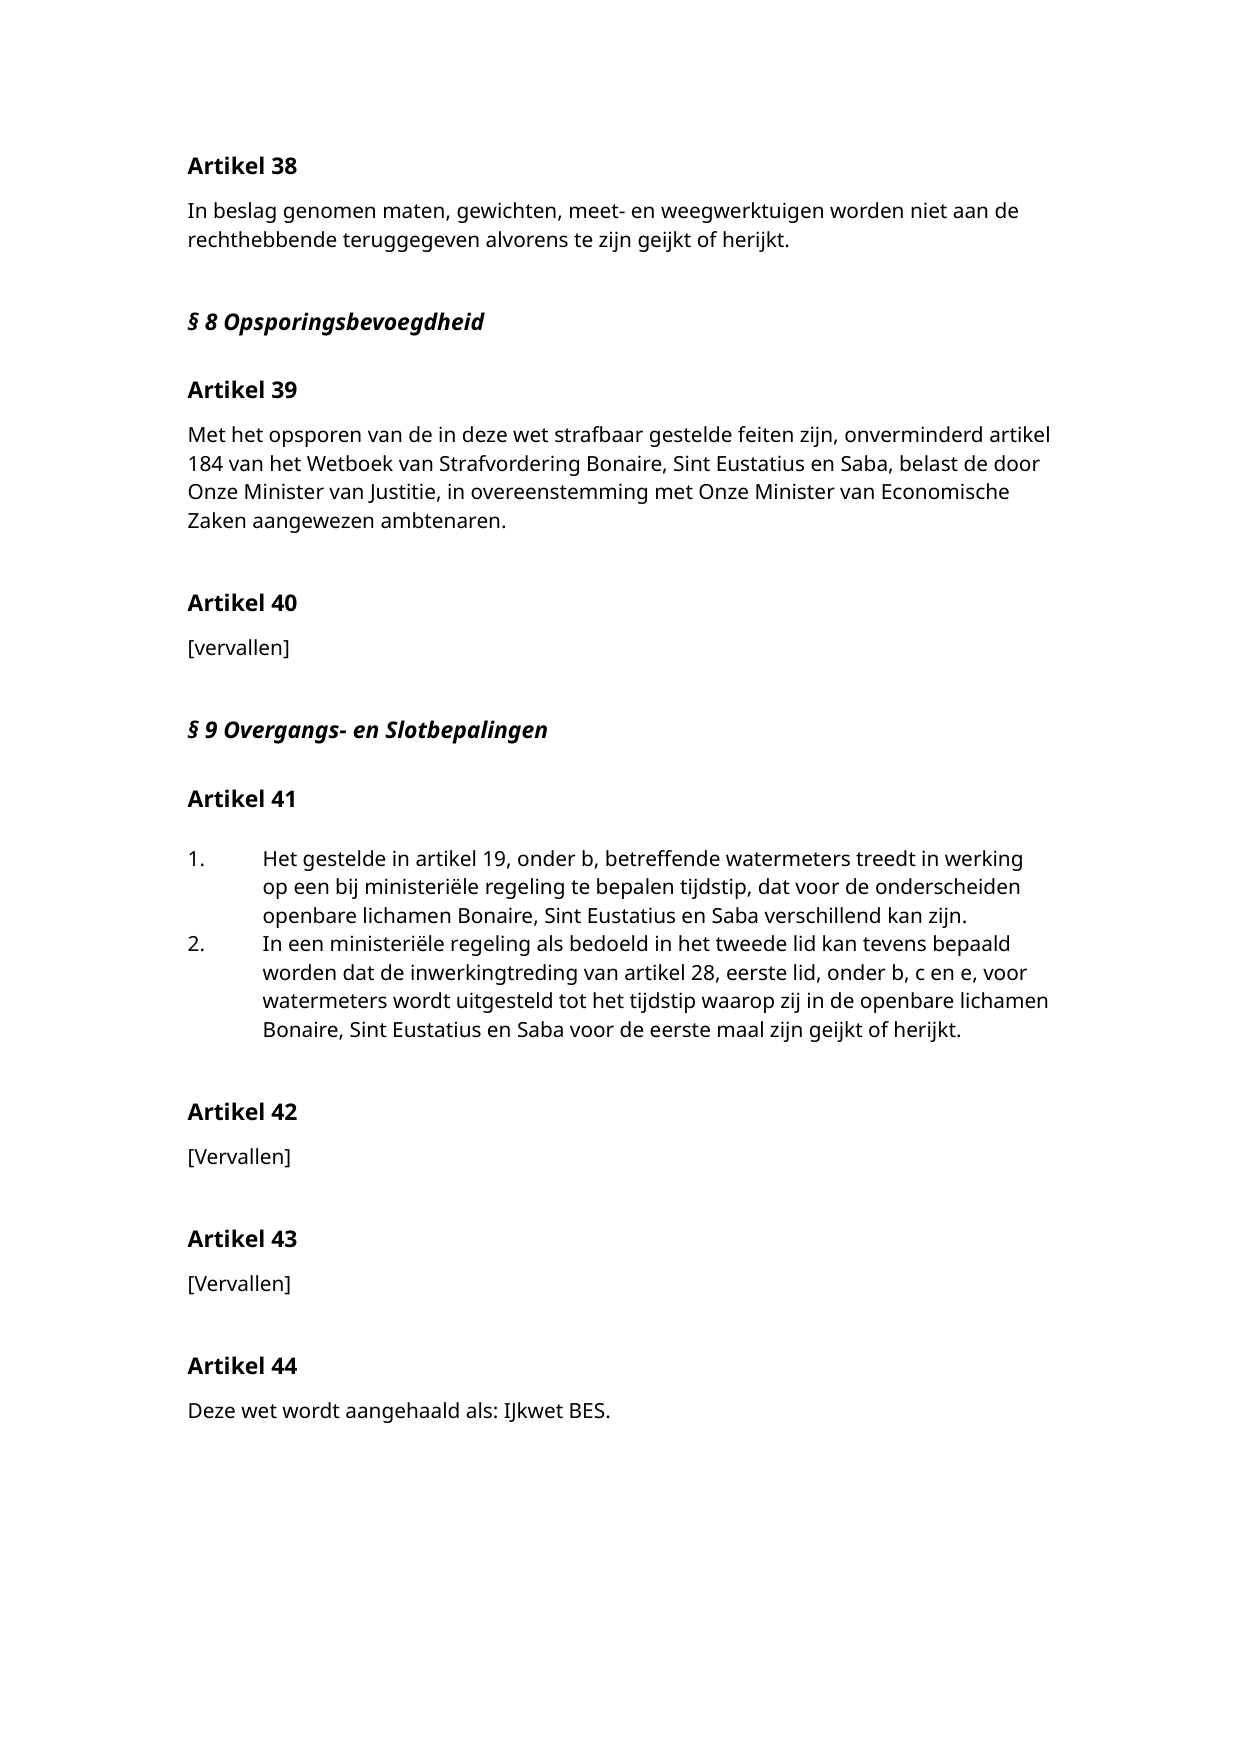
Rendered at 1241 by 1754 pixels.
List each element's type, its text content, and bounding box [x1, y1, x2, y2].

text [Vervallen] [187, 1269, 1053, 1297]
text [Vervallen] [187, 1142, 1053, 1170]
list In een ministeriële regeling als bedoeld in het tweede lid kan tevens bepaald worden dat de inwerkingtreding van artikel 28, eerste lid, onder b, c en e, voor watermeters wordt uitgesteld tot het tijdstip waarop zij in de openbare lichamen Bonaire, Sint Eustatius en Saba voor de eerste maal zijn geijkt of herijkt. [187, 929, 1053, 1043]
subtitle Artikel 39 [187, 374, 1053, 406]
subtitle Artikel 38 [187, 150, 1053, 181]
text Deze wet wordt aangehaald als: IJkwet BES. [187, 1396, 1053, 1425]
subtitle Artikel 42 [187, 1096, 1053, 1127]
text Met het opsporen van de in deze wet strafbaar gestelde feiten zijn, onverminderd artikel 184 van het Wetboek van Strafvordering Bonaire, Sint Eustatius en Saba, belast de door Onze Minister van Justitie, in overeenstemming met Onze Minister van Economische Zaken aangewezen ambtenaren. [187, 421, 1053, 534]
text In beslag genomen maten, gewichten, meet- en weegwerktuigen worden niet aan de rechthebbende teruggegeven alvorens te zijn geijkt of herijkt. [187, 196, 1053, 253]
list Het gestelde in artikel 19, onder b, betreffende watermeters treedt in werking op een bij ministeriële regeling te bepalen tijdstip, dat voor de onderscheiden openbare lichamen Bonaire, Sint Eustatius en Saba verschillend kan zijn. [187, 844, 1053, 929]
subtitle § 9 Overgangs- en Slotbepalingen [187, 714, 1053, 745]
subtitle § 8 Opsporingsbevoegdheid [187, 306, 1053, 337]
subtitle Artikel 40 [187, 587, 1053, 618]
subtitle Artikel 44 [187, 1350, 1053, 1381]
text [vervallen] [187, 633, 1053, 662]
subtitle Artikel 43 [187, 1223, 1053, 1254]
subtitle Artikel 41 [187, 783, 1053, 814]
